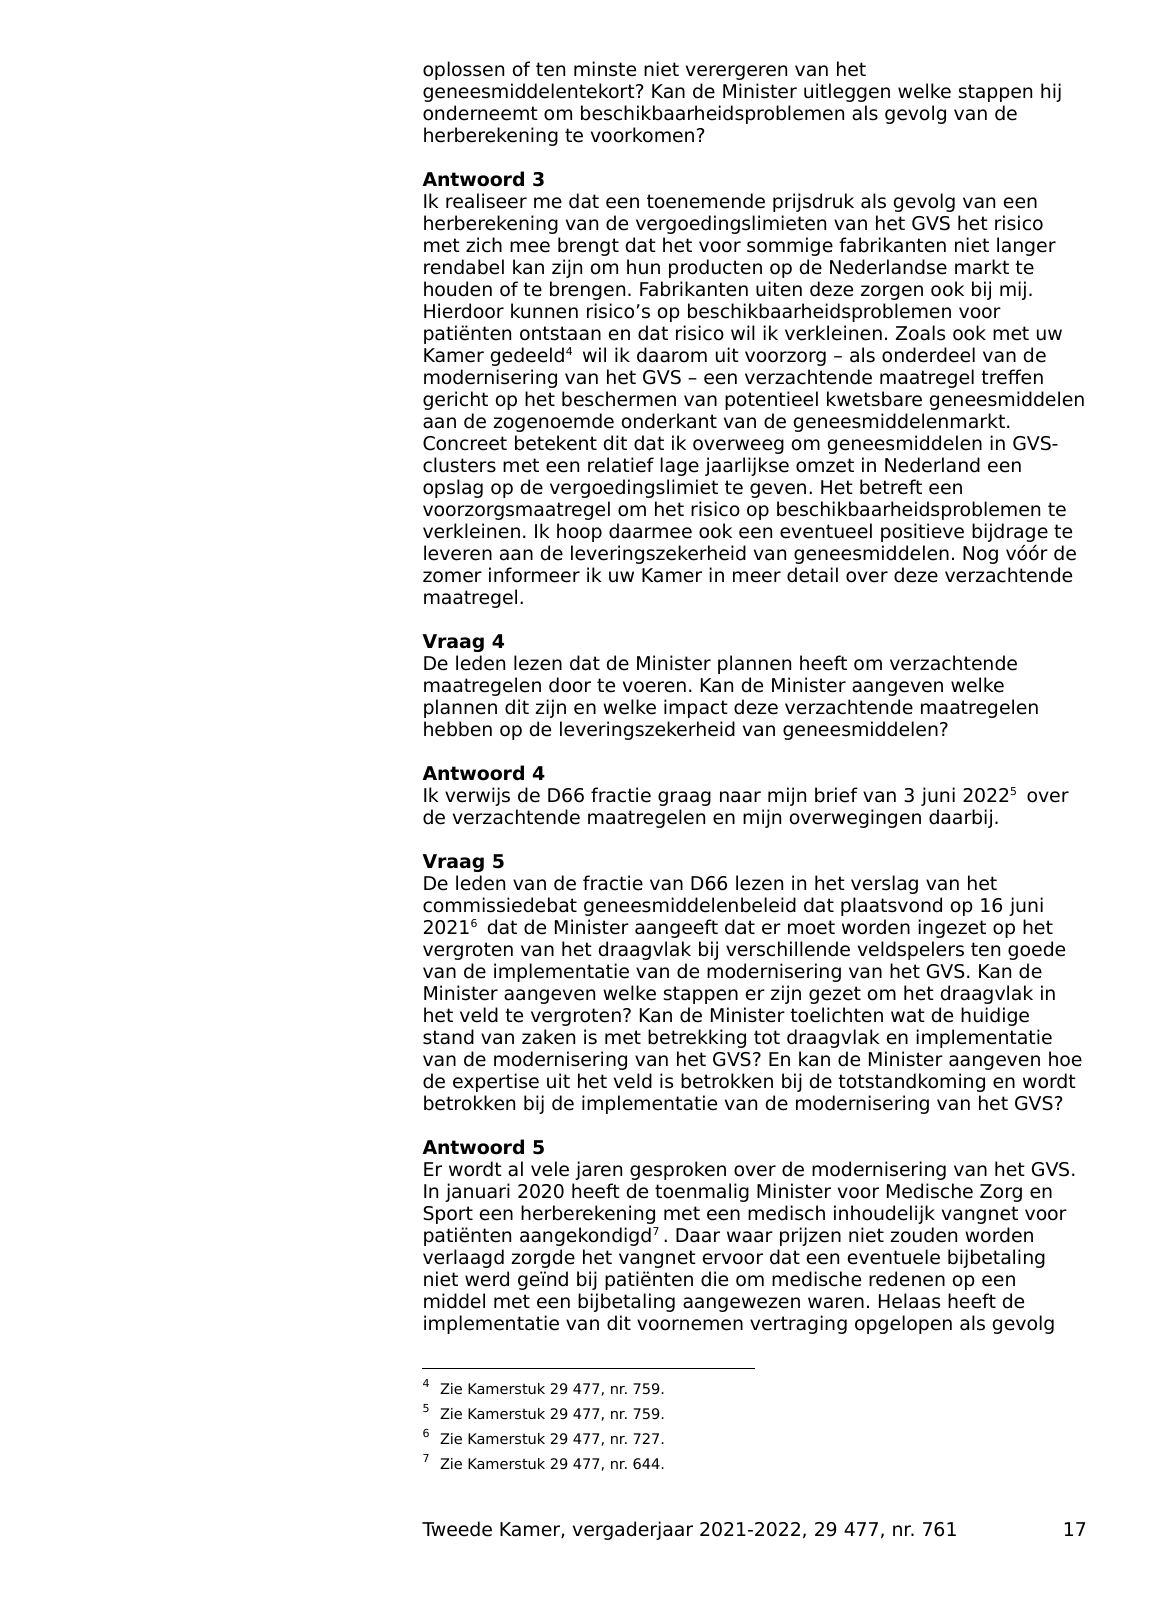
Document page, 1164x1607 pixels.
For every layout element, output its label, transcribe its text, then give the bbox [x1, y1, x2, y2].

subtitle Vraag 5 [422, 851, 1087, 873]
text De leden lezen dat de Minister plannen heeft om verzachtende maatregelen door te voeren. Kan de Minister aangeven welke plannen dit zijn en welke impact deze verzachtende maatregelen hebben op de leveringszekerheid van geneesmiddelen? [422, 653, 1087, 741]
subtitle Antwoord 5 [422, 1137, 1087, 1159]
subtitle Antwoord 4 [422, 763, 1087, 785]
subtitle Vraag 4 [422, 631, 1087, 653]
text De leden van de fractie van D66 lezen in het verslag van het commissiedebat geneesmiddelenbeleid dat plaatsvond op 16 juni 2021 dat de Minister aangeeft dat er moet worden ingezet op het vergroten van het draagvlak bij verschillende veldspelers ten goede van de implementatie van de modernisering van het GVS. Kan de Minister aangeven welke stappen er zijn gezet om het draagvlak in het veld te vergroten? Kan de Minister toelichten wat de huidige stand van zaken is met betrekking tot draagvlak en implementatie van de modernisering van het GVS? En kan de Minister aangeven hoe de expertise uit het veld is betrokken bij de totstandkoming en wordt betrokken bij de implementatie van de modernisering van het GVS? [422, 873, 1087, 1115]
text Zie Kamerstuk 29 477, nr. 759. [422, 1377, 1087, 1399]
subtitle Antwoord 3 [422, 169, 1087, 191]
text Zie Kamerstuk 29 477, nr. 727. [422, 1427, 1087, 1449]
text Er wordt al vele jaren gesproken over de modernisering van het GVS. In januari 2020 heeft de toenmalig Minister voor Medische Zorg en Sport een herberekening met een medisch inhoudelijk vangnet voor patiënten aangekondigd. Daar waar prijzen niet zouden worden verlaagd zorgde het vangnet ervoor dat een eventuele bijbetaling niet werd geïnd bij patiënten die om medische redenen op een middel met een bijbetaling aangewezen waren. Helaas heeft de implementatie van dit voornemen vertraging opgelopen als gevolg [422, 1159, 1087, 1335]
text Ik realiseer me dat een toenemende prijsdruk als gevolg van een herberekening van de vergoedingslimieten van het GVS het risico met zich mee brengt dat het voor sommige fabrikanten niet langer rendabel kan zijn om hun producten op de Nederlandse markt te houden of te brengen. Fabrikanten uiten deze zorgen ook bij mij. Hierdoor kunnen risico’s op beschikbaarheidsproblemen voor patiënten ontstaan en dat risico wil ik verkleinen. Zoals ook met uw Kamer gedeeld wil ik daarom uit voorzorg – als onderdeel van de modernisering van het GVS – een verzachtende maatregel treffen gericht op het beschermen van potentieel kwetsbare geneesmiddelen aan de zogenoemde onderkant van de geneesmiddelenmarkt. Concreet betekent dit dat ik overweeg om geneesmiddelen in GVS-clusters met een relatief lage jaarlijkse omzet in Nederland een opslag op de vergoedingslimiet te geven. Het betreft een voorzorgsmaatregel om het risico op beschikbaarheidsproblemen te verkleinen. Ik hoop daarmee ook een eventueel positieve bijdrage te leveren aan de leveringszekerheid van geneesmiddelen. Nog vóór de zomer informeer ik uw Kamer in meer detail over deze verzachtende maatregel. [422, 191, 1087, 609]
text oplossen of ten minste niet verergeren van het geneesmiddelentekort? Kan de Minister uitleggen welke stappen hij onderneemt om beschikbaarheidsproblemen als gevolg van de herberekening te voorkomen? [422, 59, 1087, 147]
text Zie Kamerstuk 29 477, nr. 759. [422, 1402, 1087, 1424]
text Zie Kamerstuk 29 477, nr. 644. [422, 1452, 1087, 1474]
text Ik verwijs de D66 fractie graag naar mijn brief van 3 juni 2022 over de verzachtende maatregelen en mijn overwegingen daarbij. [422, 785, 1087, 829]
